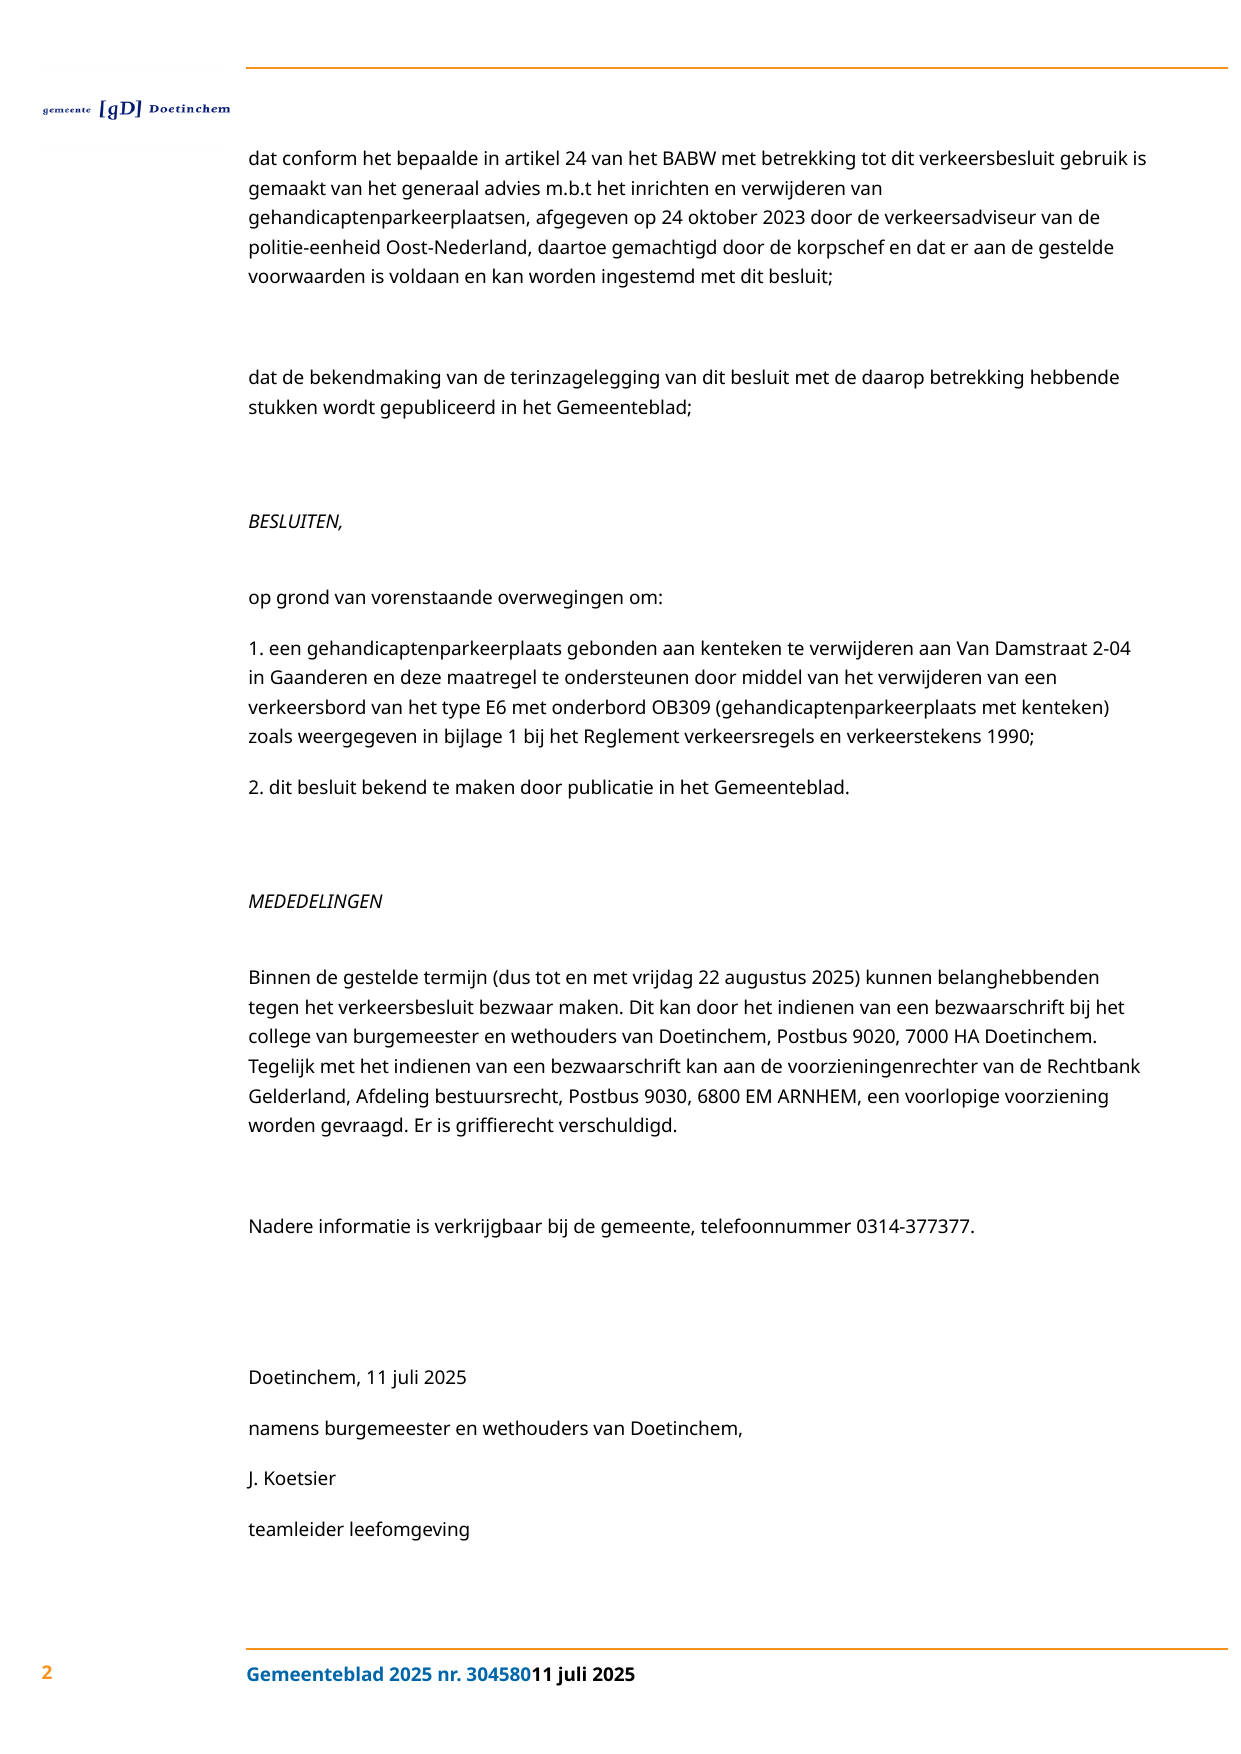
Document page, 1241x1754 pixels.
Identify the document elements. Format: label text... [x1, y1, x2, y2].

text J. Koetsier [248, 1465, 1152, 1491]
text 1. een gehandicaptenparkeerplaats gebonden aan kenteken te verwijderen aan Van Damstraat 2-04 in Gaanderen en deze maatregel te ondersteunen door middel van het verwijderen van een verkeersbord van het type E6 met onderbord OB309 (gehandicaptenparkeerplaats met kenteken) zoals weergegeven in bijlage 1 bij het Reglement verkeersregels en verkeerstekens 1990; [248, 635, 1152, 749]
text dat conform het bepaalde in artikel 24 van het BABW met betrekking tot dit verkeersbesluit gebruik is gemaakt van het generaal advies m.b.t het inrichten en verwijderen van gehandicaptenparkeerplaatsen, afgegeven op 24 oktober 2023 door de verkeersadviseur van de politie-eenheid Oost-Nederland, daartoe gemachtigd door de korpschef en dat er aan de gestelde voorwaarden is voldaan en kan worden ingestemd met dit besluit; [248, 145, 1152, 289]
text Nadere informatie is verkrijgbaar bij de gemeente, telefoonnummer 0314-377377. [248, 1213, 1152, 1239]
text 2. dit besluit bekend te maken door publicatie in het Gemeenteblad. [248, 774, 1152, 800]
picture [41, 47, 231, 172]
text op grond van vorenstaande overwegingen om: [248, 584, 1152, 610]
text namens burgemeester en wethouders van Doetinchem, [248, 1415, 1152, 1441]
text MEDEDELINGEN [248, 888, 1152, 914]
text Doetinchem, 11 juli 2025 [248, 1364, 1152, 1390]
text BESLUITEN, [248, 508, 1152, 534]
text dat de bekendmaking van de terinzagelegging van dit besluit met de daarop betrekking hebbende stukken wordt gepubliceerd in het Gemeenteblad; [248, 364, 1152, 420]
text Binnen de gestelde termijn (dus tot en met vrijdag 22 augustus 2025) kunnen belanghebbenden tegen het verkeersbesluit bezwaar maken. Dit kan door het indienen van een bezwaarschrift bij het college van burgemeester en wethouders van Doetinchem, Postbus 9020, 7000 HA Doetinchem. Tegelijk met het indienen van een bezwaarschrift kan aan de voorzieningenrechter van de Rechtbank Gelderland, Afdeling bestuursrecht, Postbus 9030, 6800 EM ARNHEM, een voorlopige voorziening worden gevraagd. Er is griffierecht verschuldigd. [248, 964, 1152, 1138]
text teamleider leefomgeving [248, 1516, 1152, 1542]
